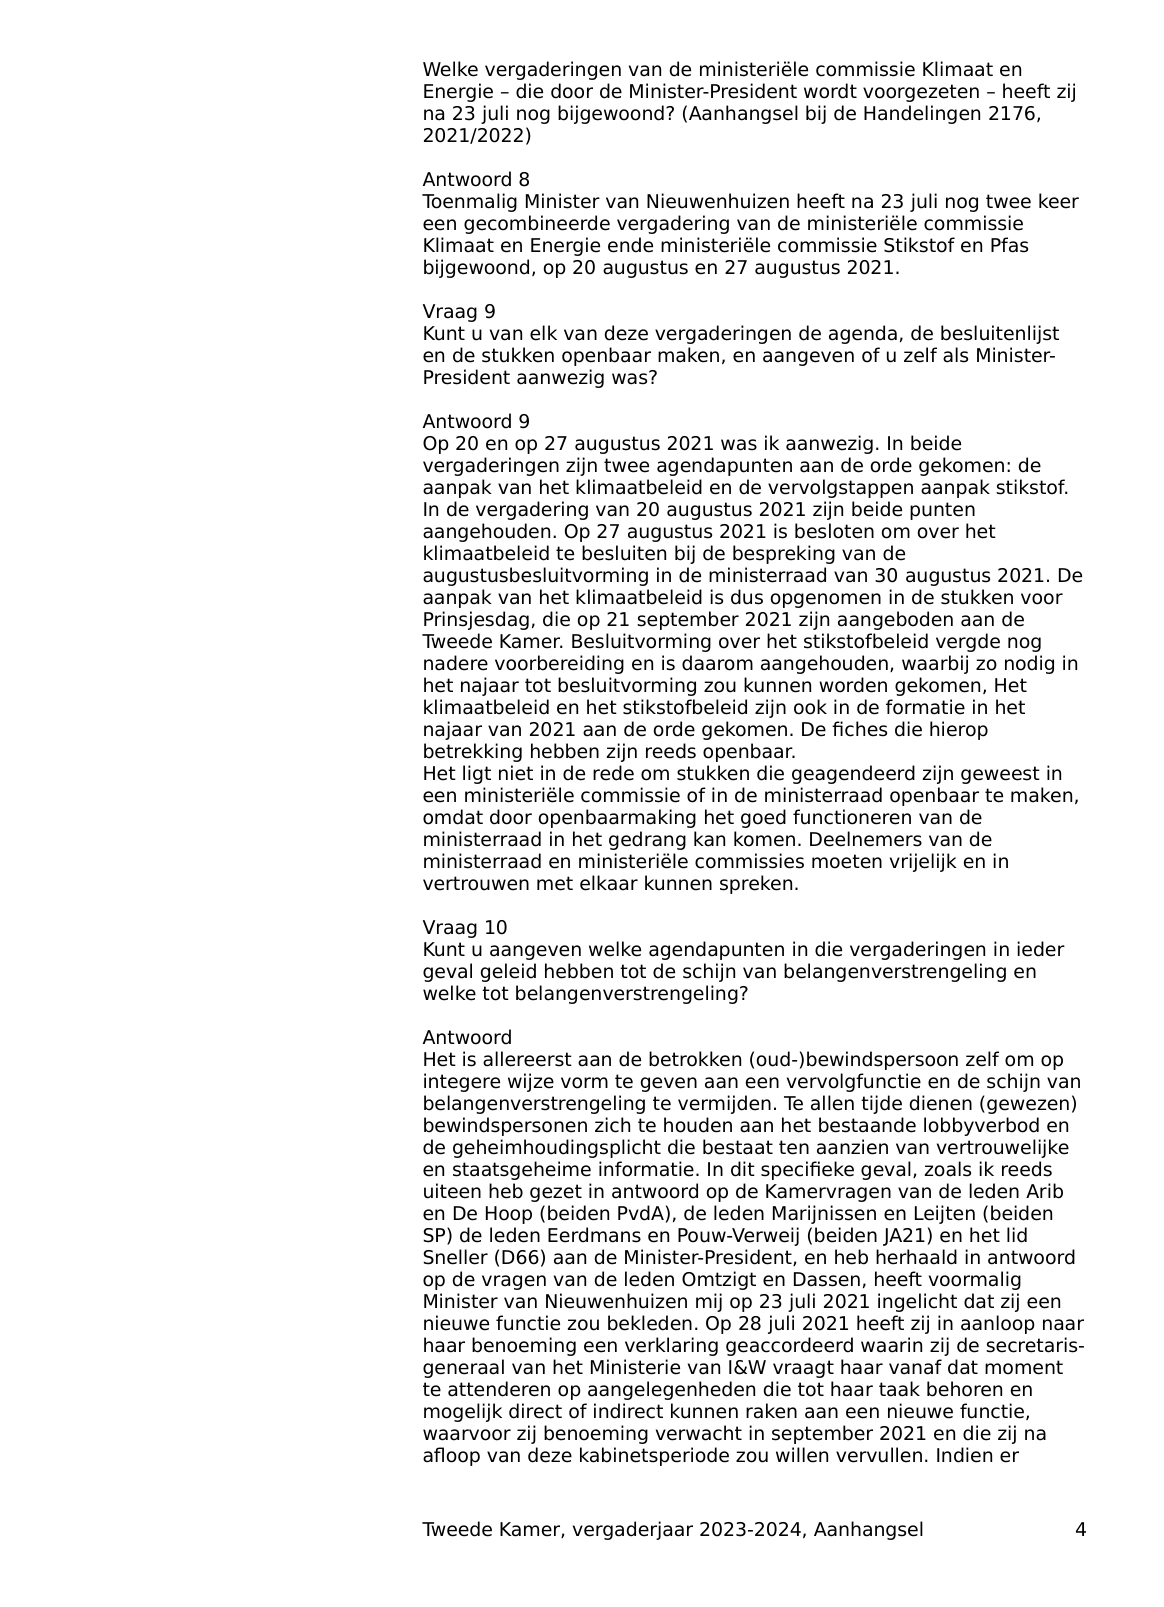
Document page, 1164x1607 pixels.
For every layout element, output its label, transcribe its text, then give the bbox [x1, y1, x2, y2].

text Het is allereerst aan de betrokken (oud-)bewindspersoon zelf om op integere wijze vorm te geven aan een vervolgfunctie en de schijn van belangenverstrengeling te vermijden. Te allen tijde dienen (gewezen) bewindspersonen zich te houden aan het bestaande lobbyverbod en de geheimhoudingsplicht die bestaat ten aanzien van vertrouwelijke en staatsgeheime informatie. In dit specifieke geval, zoals ik reeds uiteen heb gezet in antwoord op de Kamervragen van de leden Arib en De Hoop (beiden PvdA), de leden Marijnissen en Leijten (beiden SP) de leden Eerdmans en Pouw-Verweij (beiden JA21) en het lid Sneller (D66) aan de Minister-President, en heb herhaald in antwoord op de vragen van de leden Omtzigt en Dassen, heeft voormalig Minister van Nieuwenhuizen mij op 23 juli 2021 ingelicht dat zij een nieuwe functie zou bekleden. Op 28 juli 2021 heeft zij in aanloop naar haar benoeming een verklaring geaccordeerd waarin zij de secretaris-generaal van het Ministerie van I&W vraagt haar vanaf dat moment te attenderen op aangelegenheden die tot haar taak behoren en mogelijk direct of indirect kunnen raken aan een nieuwe functie, waarvoor zij benoeming verwacht in september 2021 en die zij na afloop van deze kabinetsperiode zou willen vervullen. Indien er [422, 1049, 1087, 1467]
text Toenmalig Minister van Nieuwenhuizen heeft na 23 juli nog twee keer een gecombineerde vergadering van de ministeriële commissie Klimaat en Energie ende ministeriële commissie Stikstof en Pfas bijgewoond, op 20 augustus en 27 augustus 2021. [422, 191, 1087, 279]
text Antwoord 9 [422, 411, 1087, 433]
text Kunt u van elk van deze vergaderingen de agenda, de besluitenlijst en de stukken openbaar maken, en aangeven of u zelf als Minister-President aanwezig was? [422, 323, 1087, 389]
text Welke vergaderingen van de ministeriële commissie Klimaat en Energie – die door de Minister-President wordt voorgezeten – heeft zij na 23 juli nog bijgewoond? (Aanhangsel bij de Handelingen 2176, 2021/2022) [422, 59, 1087, 147]
text Op 20 en op 27 augustus 2021 was ik aanwezig. In beide vergaderingen zijn twee agendapunten aan de orde gekomen: de aanpak van het klimaatbeleid en de vervolgstappen aanpak stikstof. In de vergadering van 20 augustus 2021 zijn beide punten aangehouden. Op 27 augustus 2021 is besloten om over het klimaatbeleid te besluiten bij de bespreking van de augustusbesluitvorming in de ministerraad van 30 augustus 2021. De aanpak van het klimaatbeleid is dus opgenomen in de stukken voor Prinsjesdag, die op 21 september 2021 zijn aangeboden aan de Tweede Kamer. Besluitvorming over het stikstofbeleid vergde nog nadere voorbereiding en is daarom aangehouden, waarbij zo nodig in het najaar tot besluitvorming zou kunnen worden gekomen, Het klimaatbeleid en het stikstofbeleid zijn ook in de formatie in het najaar van 2021 aan de orde gekomen. De fiches die hierop betrekking hebben zijn reeds openbaar. [422, 433, 1087, 763]
text Vraag 10 [422, 917, 1087, 939]
text Kunt u aangeven welke agendapunten in die vergaderingen in ieder geval geleid hebben tot de schijn van belangenverstrengeling en welke tot belangenverstrengeling? [422, 939, 1087, 1005]
text Het ligt niet in de rede om stukken die geagendeerd zijn geweest in een ministeriële commissie of in de ministerraad openbaar te maken, omdat door openbaarmaking het goed functioneren van de ministerraad in het gedrang kan komen. Deelnemers van de ministerraad en ministeriële commissies moeten vrijelijk en in vertrouwen met elkaar kunnen spreken. [422, 763, 1087, 895]
text Vraag 9 [422, 301, 1087, 323]
text Antwoord 8 [422, 169, 1087, 191]
text Antwoord [422, 1027, 1087, 1049]
